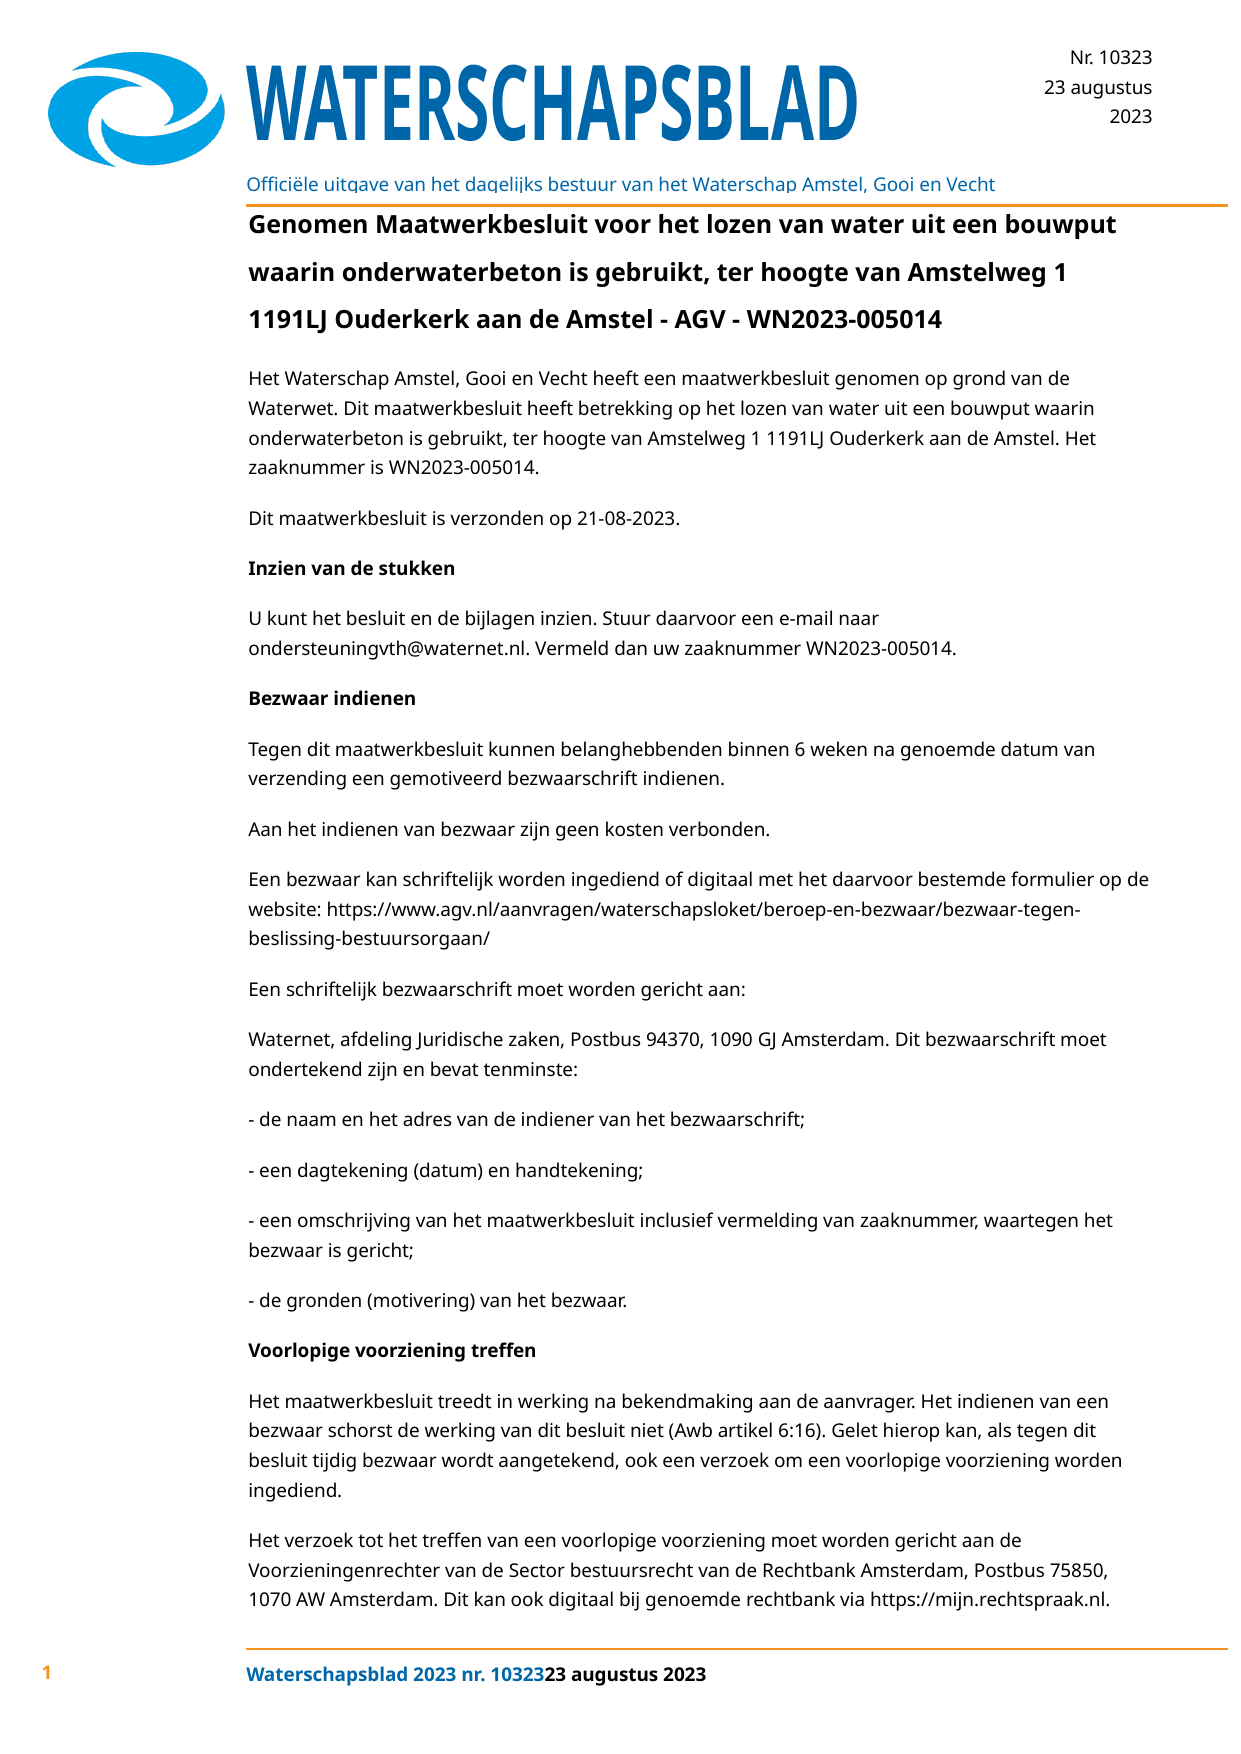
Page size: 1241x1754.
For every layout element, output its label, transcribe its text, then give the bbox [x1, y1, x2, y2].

text - de gronden (motivering) van het bezwaar. [248, 1287, 1152, 1313]
text Genomen Maatwerkbesluit voor het lozen van water uit een bouwput waarin onderwaterbeton is gebruikt, ter hoogte van Amstelweg 1 1191LJ Ouderkerk aan de Amstel - AGV - WN2023-005014 [248, 207, 1152, 336]
text Het verzoek tot het treffen van een voorlopige voorziening moet worden gericht aan de Voorzieningenrechter van de Sector bestuursrecht van de Rechtbank Amsterdam, Postbus 75850, 1070 AW Amsterdam. Dit kan ook digitaal bij genoemde rechtbank via https://mijn.rechtspraak.nl. [248, 1527, 1152, 1612]
text - de naam en het adres van de indiener van het bezwaarschrift; [248, 1106, 1152, 1132]
text Tegen dit maatwerkbesluit kunnen belanghebbenden binnen 6 weken na genoemde datum van verzending een gemotiveerd bezwaarschrift indienen. [248, 736, 1152, 791]
text Voorlopige voorziening treffen [248, 1338, 1152, 1363]
text Inzien van de stukken [248, 555, 1152, 581]
picture [41, 47, 231, 172]
text Dit maatwerkbesluit is verzonden op 21-08-2023. [248, 505, 1152, 530]
text U kunt het besluit en de bijlagen inzien. Stuur daarvoor een e-mail naar ondersteuningvth@waternet.nl. Vermeld dan uw zaaknummer WN2023-005014. [248, 606, 1152, 661]
text - een dagtekening (datum) en handtekening; [248, 1157, 1152, 1182]
text - een omschrijving van het maatwerkbesluit inclusief vermelding van zaaknummer, waartegen het bezwaar is gericht; [248, 1207, 1152, 1262]
text Bezwaar indienen [248, 686, 1152, 711]
text Het maatwerkbesluit treedt in werking na bekendmaking aan de aanvrager. Het indienen van een bezwaar schorst de werking van dit besluit niet (Awb artikel 6:16). Gelet hierop kan, als tegen dit besluit tijdig bezwaar wordt aangetekend, ook een verzoek om een voorlopige voorziening worden ingediend. [248, 1388, 1152, 1502]
text Waternet, afdeling Juridische zaken, Postbus 94370, 1090 GJ Amsterdam. Dit bezwaarschrift moet ondertekend zijn en bevat tenminste: [248, 1026, 1152, 1082]
text Een bezwaar kan schriftelijk worden ingediend of digitaal met het daarvoor bestemde formulier op de website: https://www.agv.nl/aanvragen/waterschapsloket/beroep-en-bezwaar/bezwaar-tegen-beslissing-bestuursorgaan/ [248, 866, 1152, 951]
text Een schriftelijk bezwaarschrift moet worden gericht aan: [248, 976, 1152, 1002]
text Aan het indienen van bezwaar zijn geen kosten verbonden. [248, 816, 1152, 842]
text Het Waterschap Amstel, Gooi en Vecht heeft een maatwerkbesluit genomen op grond van de Waterwet. Dit maatwerkbesluit heeft betrekking op het lozen van water uit een bouwput waarin onderwaterbeton is gebruikt, ter hoogte van Amstelweg 1 1191LJ Ouderkerk aan de Amstel. Het zaaknummer is WN2023-005014. [248, 366, 1152, 480]
